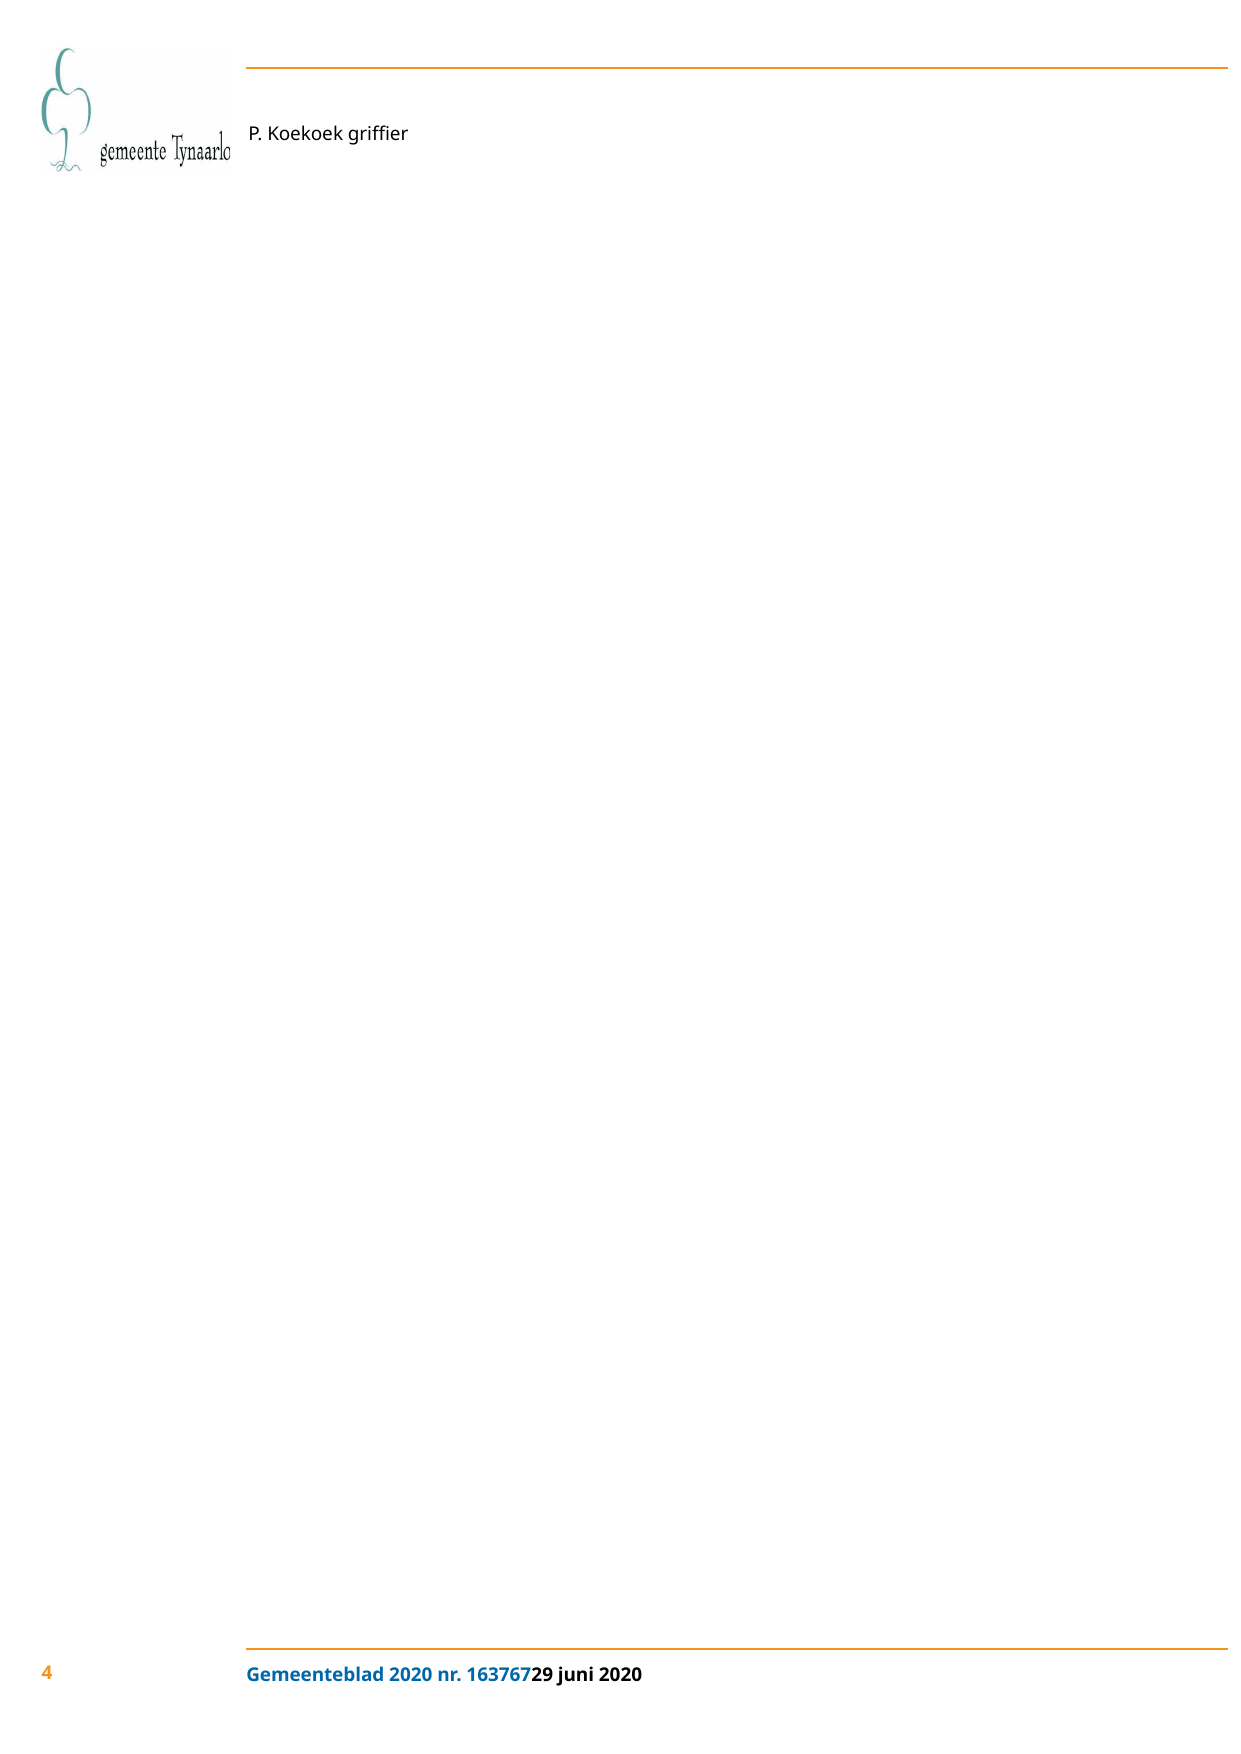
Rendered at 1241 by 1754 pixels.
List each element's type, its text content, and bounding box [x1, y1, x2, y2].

picture [41, 47, 231, 172]
text P. Koekoek griffier [248, 121, 1152, 146]
